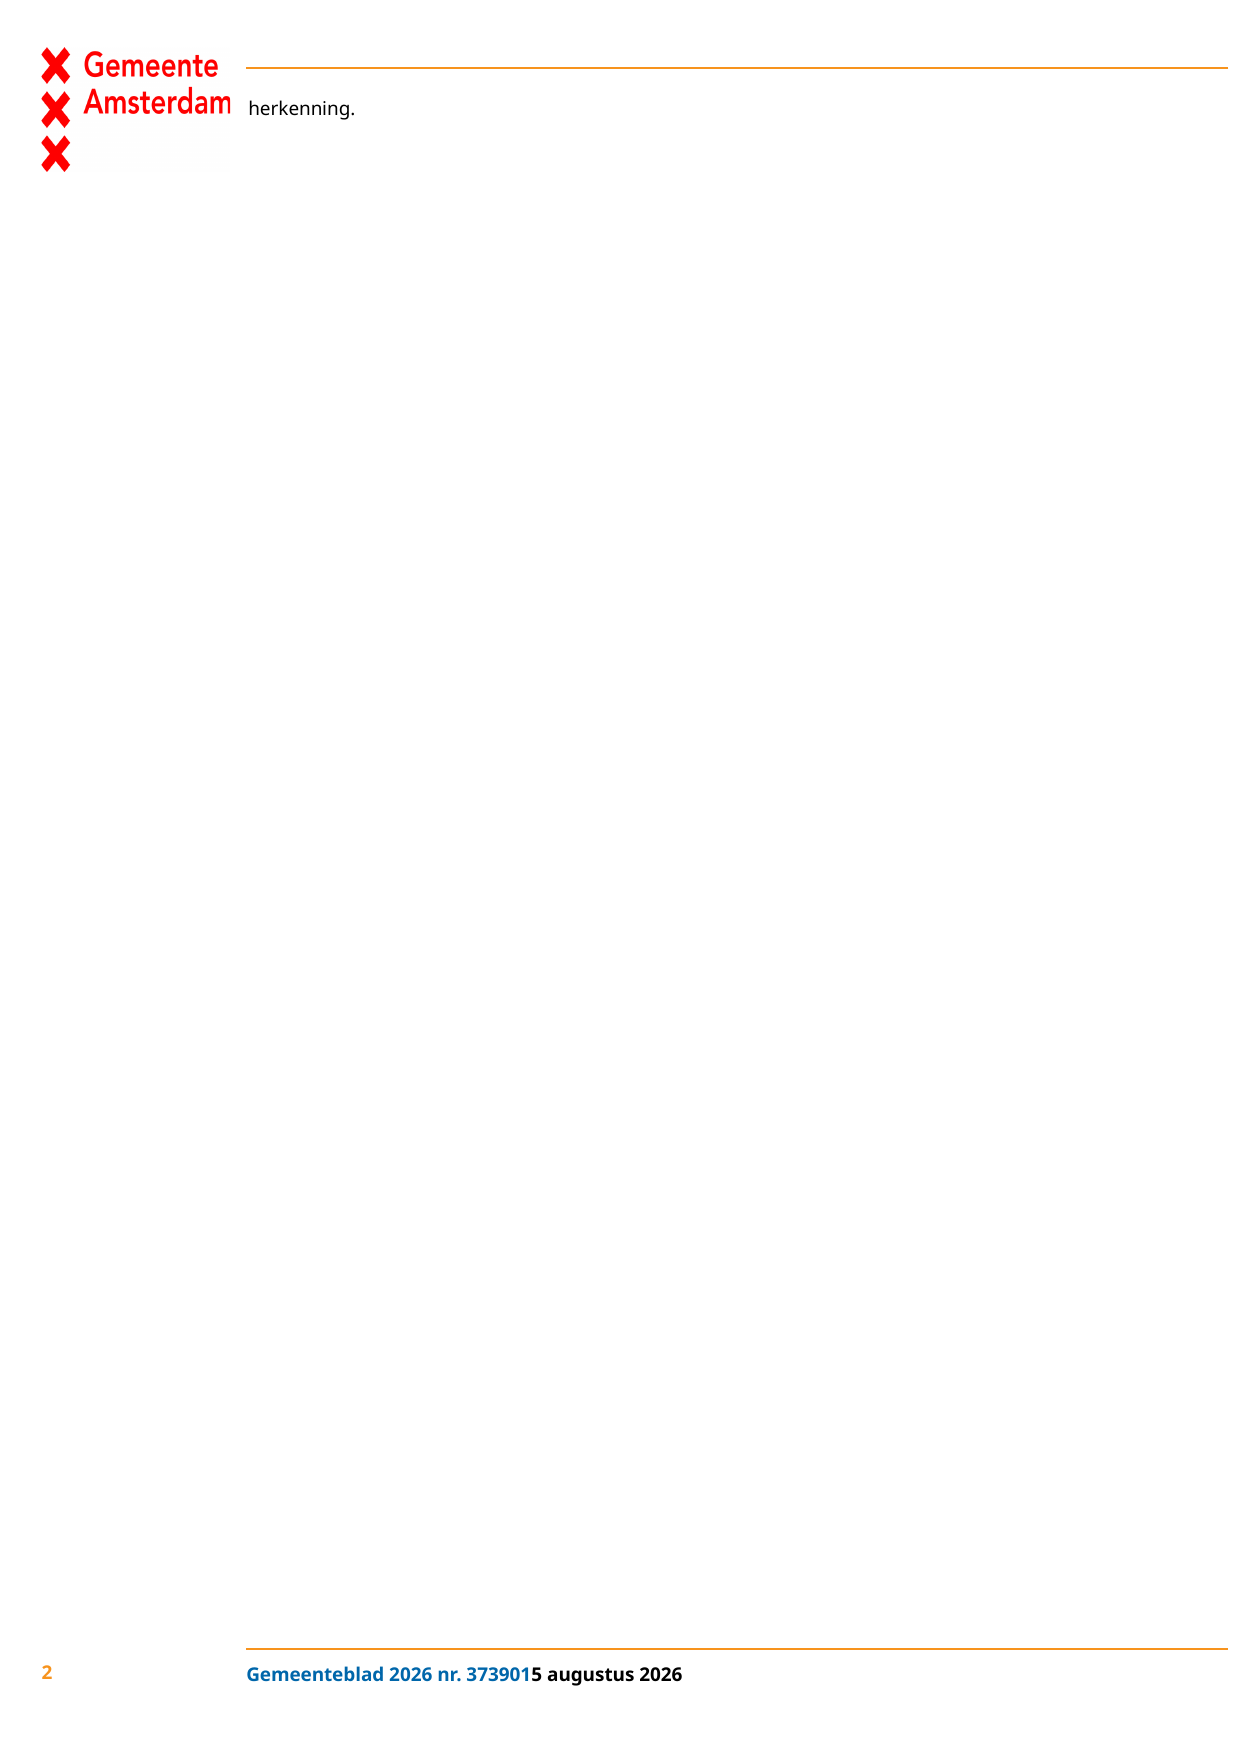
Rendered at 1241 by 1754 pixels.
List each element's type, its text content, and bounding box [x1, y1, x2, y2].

text herkenning. [248, 95, 1152, 121]
picture [41, 47, 231, 172]
